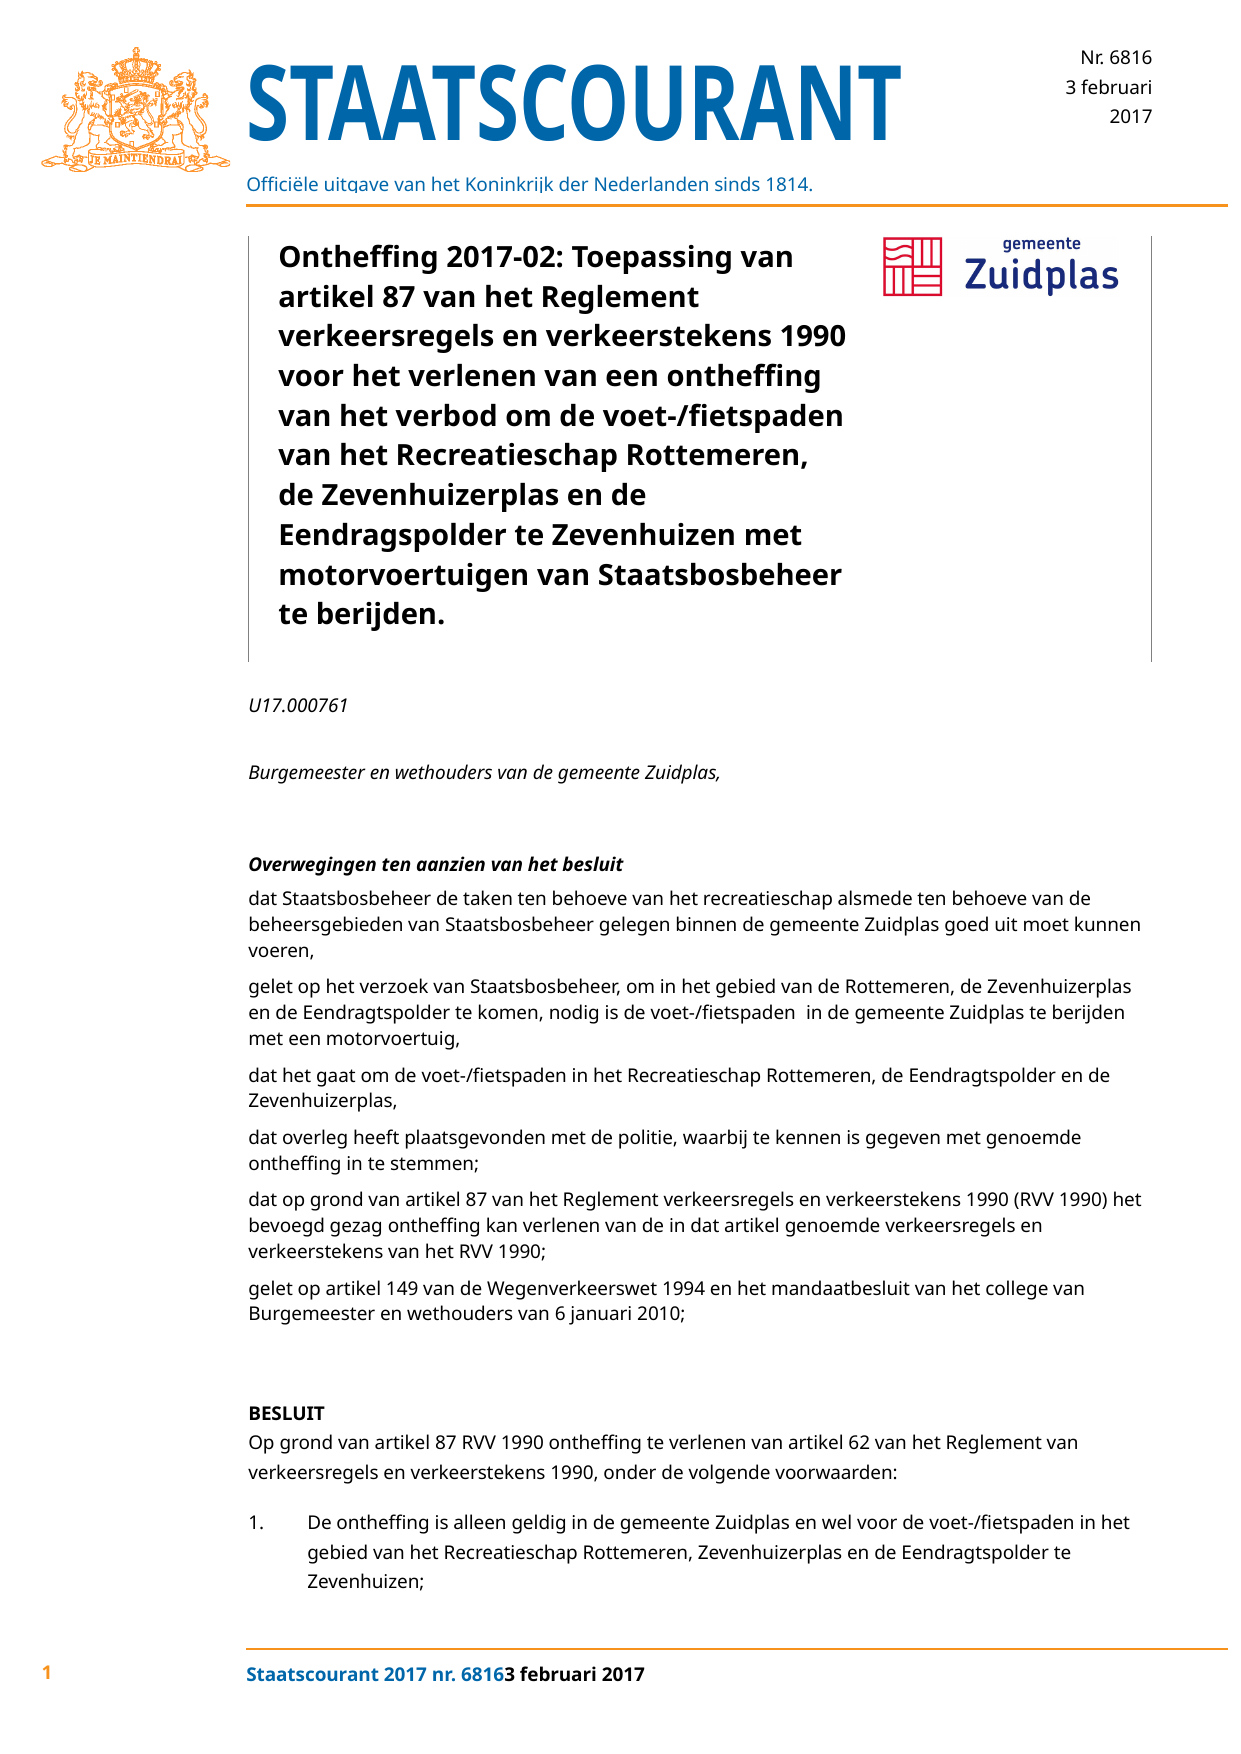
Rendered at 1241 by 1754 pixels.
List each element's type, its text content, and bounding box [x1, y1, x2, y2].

text Burgemeester en wethouders van de gemeente Zuidplas, [248, 759, 1152, 785]
text dat overleg heeft plaatsgevonden met de politie, waarbij te kennen is gegeven met genoemde ontheffing in te stemmen; [248, 1124, 1152, 1176]
text Op grond van artikel 87 RVV 1990 ontheffing te verlenen van artikel 62 van het Reglement van verkeersregels en verkeerstekens 1990, onder de volgende voorwaarden: [248, 1429, 1152, 1485]
picture [41, 47, 231, 172]
text dat het gaat om de voet-/fietspaden in het Recreatieschap Rottemeren, de Eendragtspolder en de Zevenhuizerplas, [248, 1062, 1152, 1113]
table_header [850, 236, 1151, 662]
text U17.000761 [248, 692, 1152, 717]
text dat op grond van artikel 87 van het Reglement verkeersregels en verkeerstekens 1990 (RVV 1990) het bevoegd gezag ontheffing kan verlenen van de in dat artikel genoemde verkeersregels en verkeerstekens van het RVV 1990; [248, 1187, 1152, 1264]
picture [882, 236, 1119, 297]
text BESLUIT [248, 1400, 1152, 1426]
text gelet op artikel 149 van de Wegenverkeerswet 1994 en het mandaatbesluit van het college van Burgemeester en wethouders van 6 januari 2010; [248, 1275, 1152, 1326]
text gelet op het verzoek van Staatsbosbeheer, om in het gebied van de Rottemeren, de Zevenhuizerplas en de Eendragtspolder te komen, nodig is de voet-/fietspaden in de gemeente Zuidplas te berijden met een motorvoertuig, [248, 974, 1152, 1051]
table_header Ontheffing 2017-02: Toepassing van artikel 87 van het Reglement verkeersregels en verkeerstekens 1990 voor het verlenen van een ontheffing van het verbod om de voet-/fietspaden van het Recreatieschap Rottemeren, de Zevenhuizerplas en de Eendragspolder te Zevenhuizen met motorvoertuigen van Staatsbosbeheer te berijden. [249, 236, 850, 662]
list De ontheffing is alleen geldig in de gemeente Zuidplas en wel voor de voet-/fietspaden in het gebied van het Recreatieschap Rottemeren, Zevenhuizerplas en de Eendragtspolder te Zevenhuizen; [248, 1509, 1152, 1594]
text dat Staatsbosbeheer de taken ten behoeve van het recreatieschap alsmede ten behoeve van de beheersgebieden van Staatsbosbeheer gelegen binnen de gemeente Zuidplas goed uit moet kunnen voeren, [248, 886, 1152, 963]
text Overwegingen ten aanzien van het besluit [248, 852, 1152, 877]
